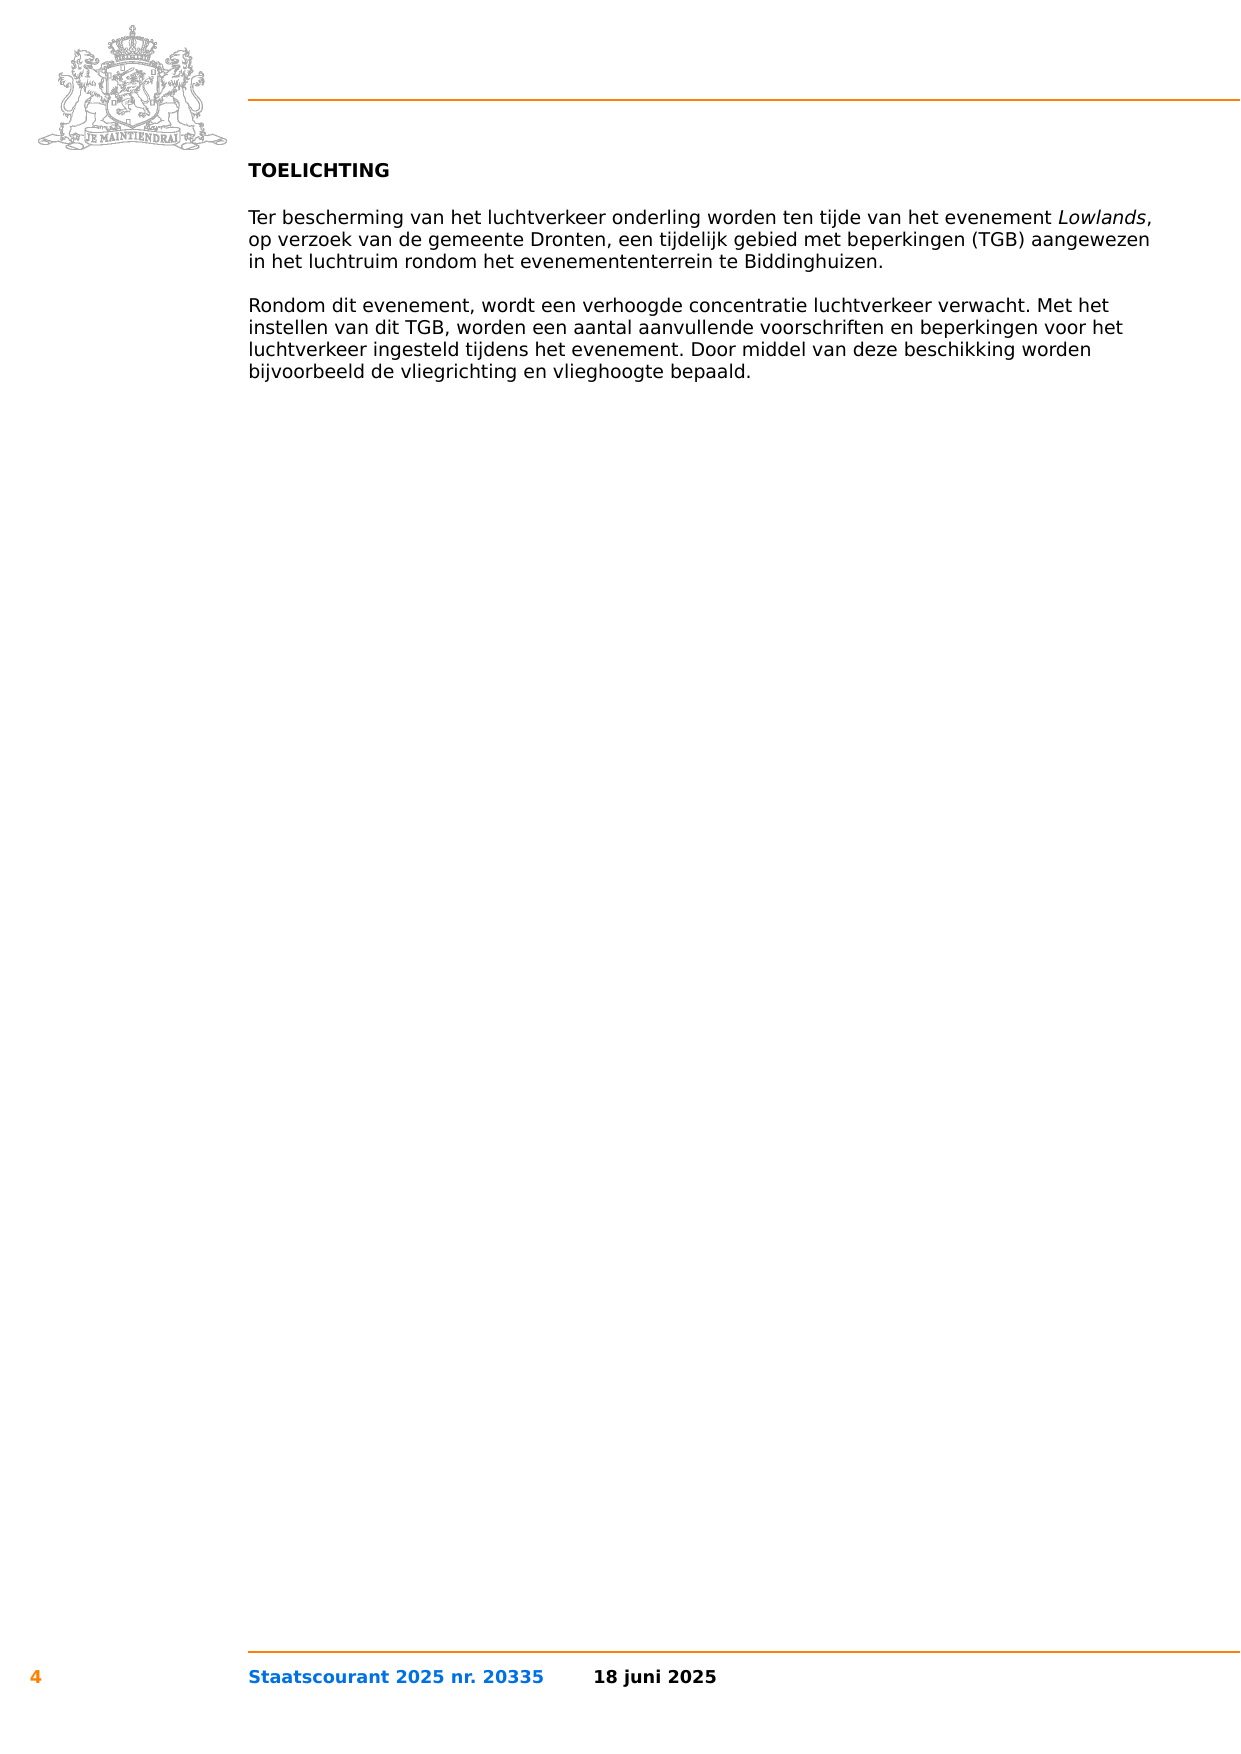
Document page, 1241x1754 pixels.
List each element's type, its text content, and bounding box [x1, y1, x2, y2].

subtitle TOELICHTING [248, 160, 1163, 182]
text Rondom dit evenement, wordt een verhoogde concentratie luchtverkeer verwacht. Met het instellen van dit TGB, worden een aantal aanvullende voorschriften en beperkingen voor het luchtverkeer ingesteld tijdens het evenement. Door middel van deze beschikking worden bijvoorbeeld de vliegrichting en vlieghoogte bepaald. [248, 295, 1163, 383]
picture [38, 25, 227, 150]
text Ter bescherming van het luchtverkeer onderling worden ten tijde van het evenement Lowlands, op verzoek van de gemeente Dronten, een tijdelijk gebied met beperkingen (TGB) aangewezen in het luchtruim rondom het evenemententerrein te Biddinghuizen. [248, 207, 1163, 273]
